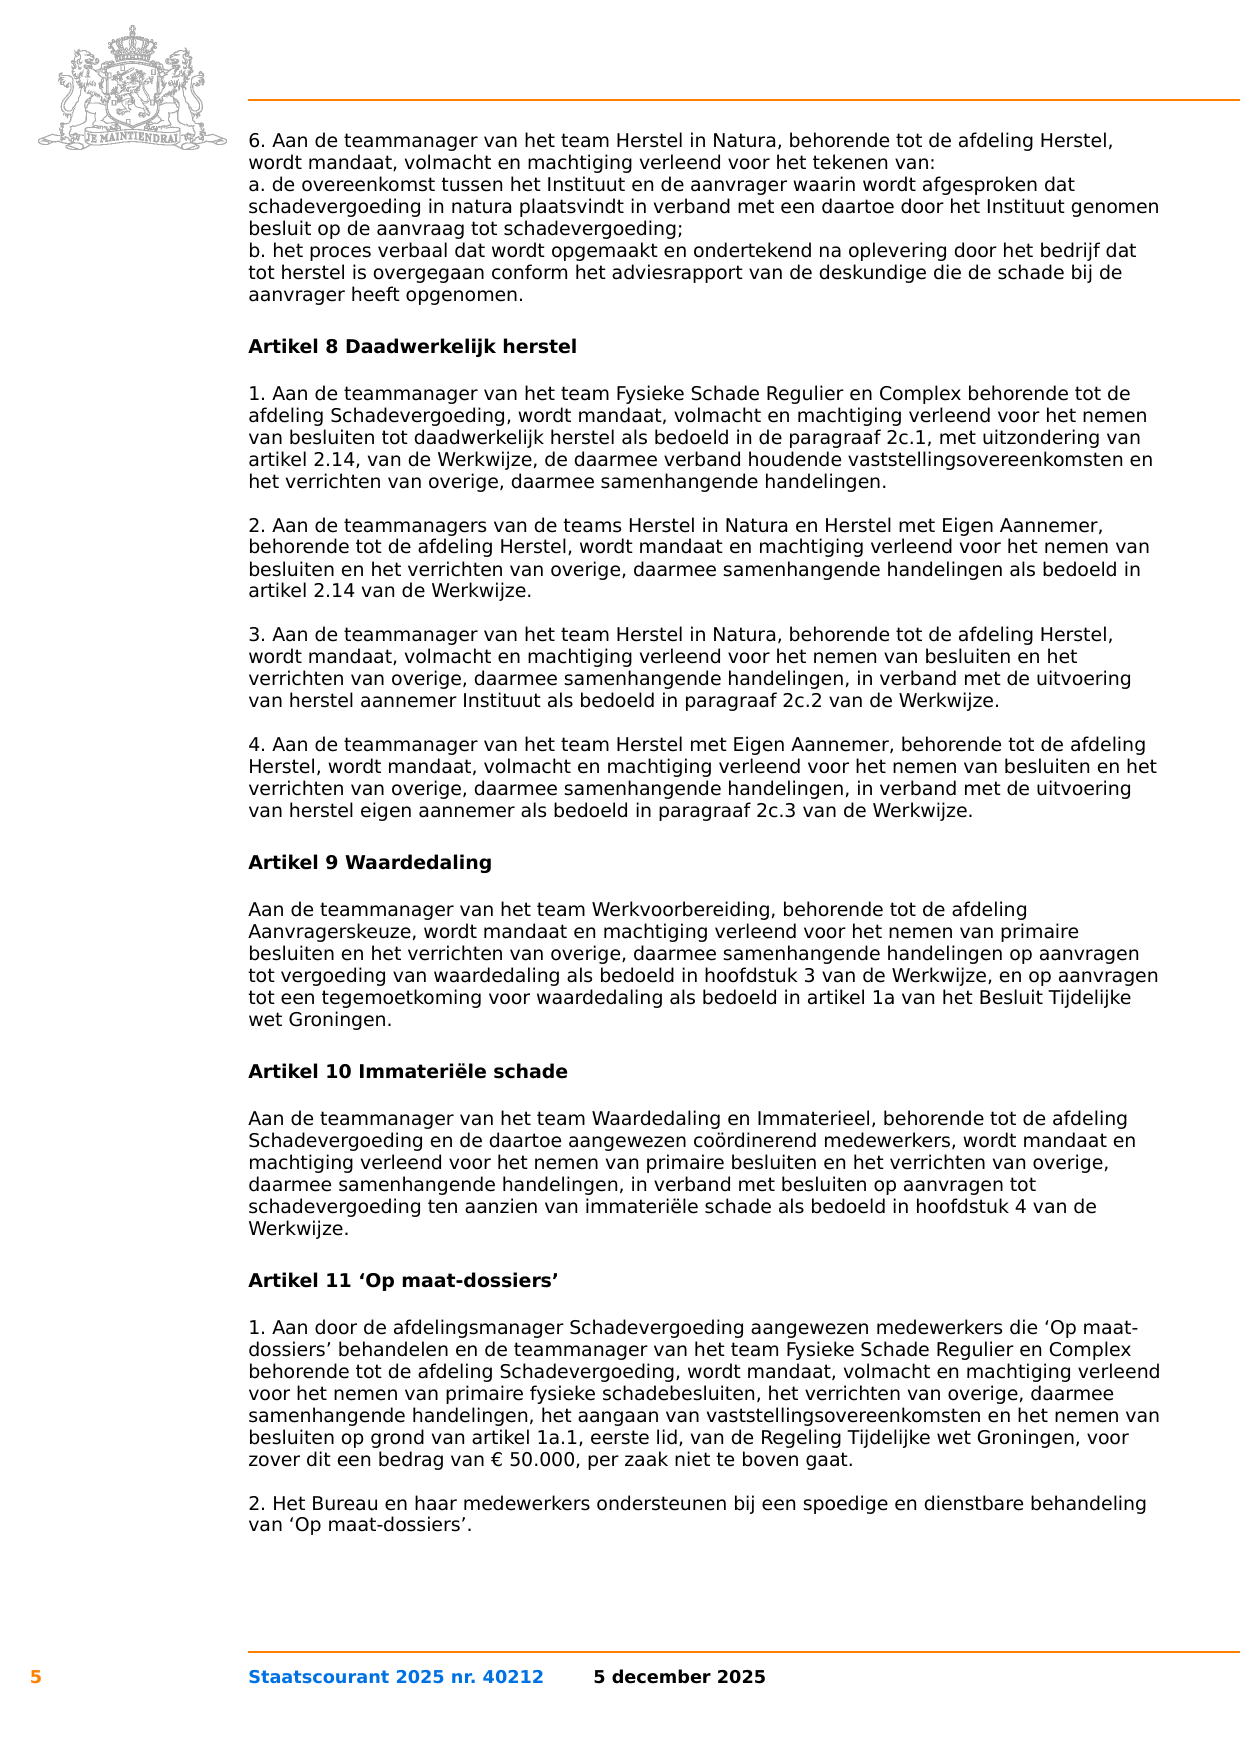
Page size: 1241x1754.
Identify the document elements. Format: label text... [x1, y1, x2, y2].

text b. het proces verbaal dat wordt opgemaakt en ondertekend na oplevering door het bedrijf dat tot herstel is overgegaan conform het adviesrapport van de deskundige die de schade bij de aanvrager heeft opgenomen. [248, 240, 1163, 306]
subtitle Artikel 11 ‘Op maat-dossiers’ [248, 1270, 1163, 1292]
subtitle Artikel 8 Daadwerkelijk herstel [248, 336, 1163, 358]
text 2. Het Bureau en haar medewerkers ondersteunen bij een spoedige en dienstbare behandeling van ‘Op maat-dossiers’. [248, 1492, 1163, 1536]
text 3. Aan de teammanager van het team Herstel in Natura, behorende tot de afdeling Herstel, wordt mandaat, volmacht en machtiging verleend voor het nemen van besluiten en het verrichten van overige, daarmee samenhangende handelingen, in verband met de uitvoering van herstel aannemer Instituut als bedoeld in paragraaf 2c.2 van de Werkwijze. [248, 624, 1163, 712]
text 6. Aan de teammanager van het team Herstel in Natura, behorende tot de afdeling Herstel, wordt mandaat, volmacht en machtiging verleend voor het tekenen van: [248, 130, 1163, 174]
text 1. Aan door de afdelingsmanager Schadevergoeding aangewezen medewerkers die ‘Op maat-dossiers’ behandelen en de teammanager van het team Fysieke Schade Regulier en Complex behorende tot de afdeling Schadevergoeding, wordt mandaat, volmacht en machtiging verleend voor het nemen van primaire fysieke schadebesluiten, het verrichten van overige, daarmee samenhangende handelingen, het aangaan van vaststellingsovereenkomsten en het nemen van besluiten op grond van artikel 1a.1, eerste lid, van de Regeling Tijdelijke wet Groningen, voor zover dit een bedrag van € 50.000, per zaak niet te boven gaat. [248, 1317, 1163, 1471]
subtitle Artikel 9 Waardedaling [248, 852, 1163, 874]
text 2. Aan de teammanagers van de teams Herstel in Natura en Herstel met Eigen Aannemer, behorende tot de afdeling Herstel, wordt mandaat en machtiging verleend voor het nemen van besluiten en het verrichten van overige, daarmee samenhangende handelingen als bedoeld in artikel 2.14 van de Werkwijze. [248, 514, 1163, 602]
text a. de overeenkomst tussen het Instituut en de aanvrager waarin wordt afgesproken dat schadevergoeding in natura plaatsvindt in verband met een daartoe door het Instituut genomen besluit op de aanvraag tot schadevergoeding; [248, 174, 1163, 240]
text Aan de teammanager van het team Waardedaling en Immaterieel, behorende tot de afdeling Schadevergoeding en de daartoe aangewezen coördinerend medewerkers, wordt mandaat en machtiging verleend voor het nemen van primaire besluiten en het verrichten van overige, daarmee samenhangende handelingen, in verband met besluiten op aanvragen tot schadevergoeding ten aanzien van immateriële schade als bedoeld in hoofdstuk 4 van de Werkwijze. [248, 1108, 1163, 1240]
picture [38, 25, 227, 150]
text Aan de teammanager van het team Werkvoorbereiding, behorende tot de afdeling Aanvragerskeuze, wordt mandaat en machtiging verleend voor het nemen van primaire besluiten en het verrichten van overige, daarmee samenhangende handelingen op aanvragen tot vergoeding van waardedaling als bedoeld in hoofdstuk 3 van de Werkwijze, en op aanvragen tot een tegemoetkoming voor waardedaling als bedoeld in artikel 1a van het Besluit Tijdelijke wet Groningen. [248, 899, 1163, 1031]
text 1. Aan de teammanager van het team Fysieke Schade Regulier en Complex behorende tot de afdeling Schadevergoeding, wordt mandaat, volmacht en machtiging verleend voor het nemen van besluiten tot daadwerkelijk herstel als bedoeld in de paragraaf 2c.1, met uitzondering van artikel 2.14, van de Werkwijze, de daarmee verband houdende vaststellingsovereenkomsten en het verrichten van overige, daarmee samenhangende handelingen. [248, 383, 1163, 493]
subtitle Artikel 10 Immateriële schade [248, 1061, 1163, 1083]
text 4. Aan de teammanager van het team Herstel met Eigen Aannemer, behorende tot de afdeling Herstel, wordt mandaat, volmacht en machtiging verleend voor het nemen van besluiten en het verrichten van overige, daarmee samenhangende handelingen, in verband met de uitvoering van herstel eigen aannemer als bedoeld in paragraaf 2c.3 van de Werkwijze. [248, 734, 1163, 822]
